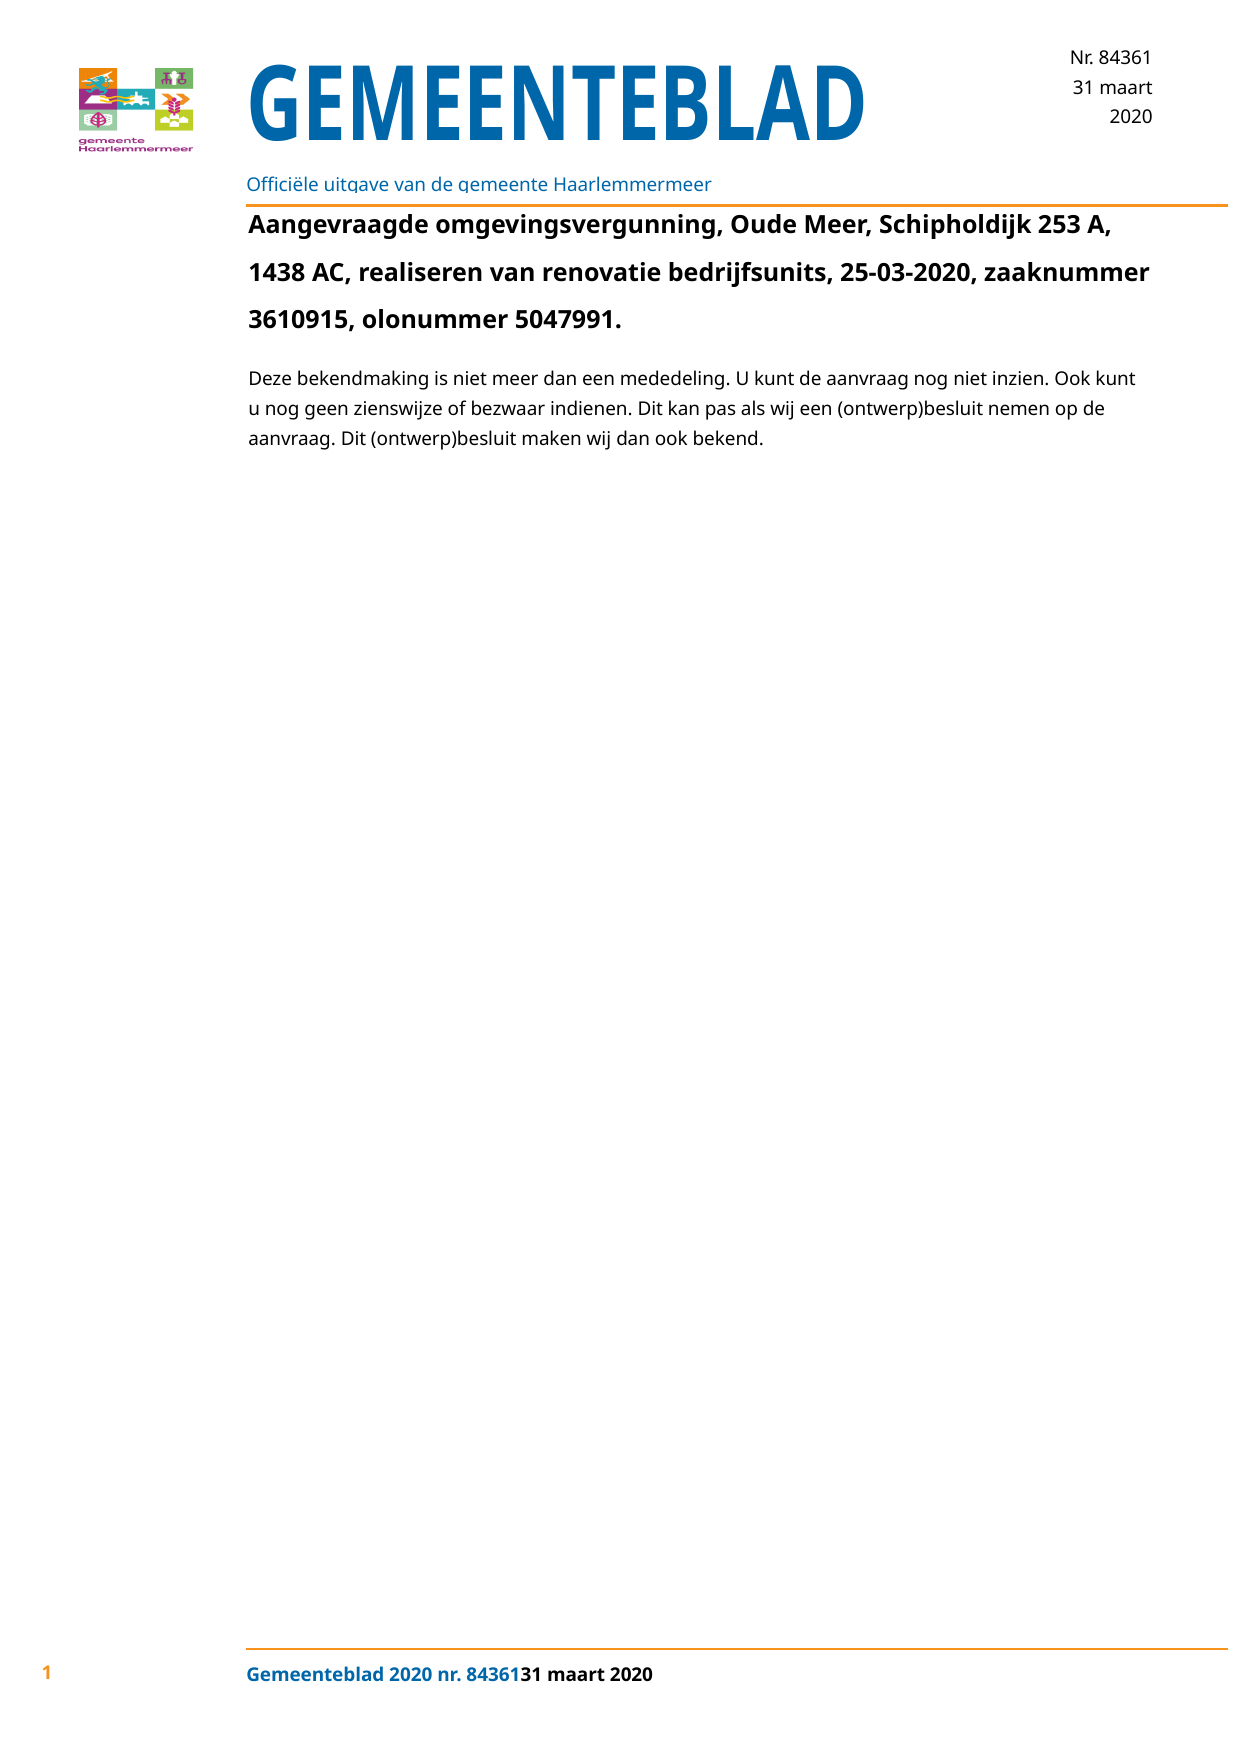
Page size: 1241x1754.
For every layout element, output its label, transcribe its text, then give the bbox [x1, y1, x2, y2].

text Aangevraagde omgevingsvergunning, Oude Meer, Schipholdijk 253 A, 1438 AC, realiseren van renovatie bedrijfsunits, 25-03-2020, zaaknummer 3610915, olonummer 5047991. [248, 207, 1152, 336]
text Deze bekendmaking is niet meer dan een mededeling. U kunt de aanvraag nog niet inzien. Ook kunt u nog geen zienswijze of bezwaar indienen. Dit kan pas als wij een (ontwerp)besluit nemen op de aanvraag. Dit (ontwerp)besluit maken wij dan ook bekend. [248, 366, 1152, 450]
picture [41, 47, 231, 172]
